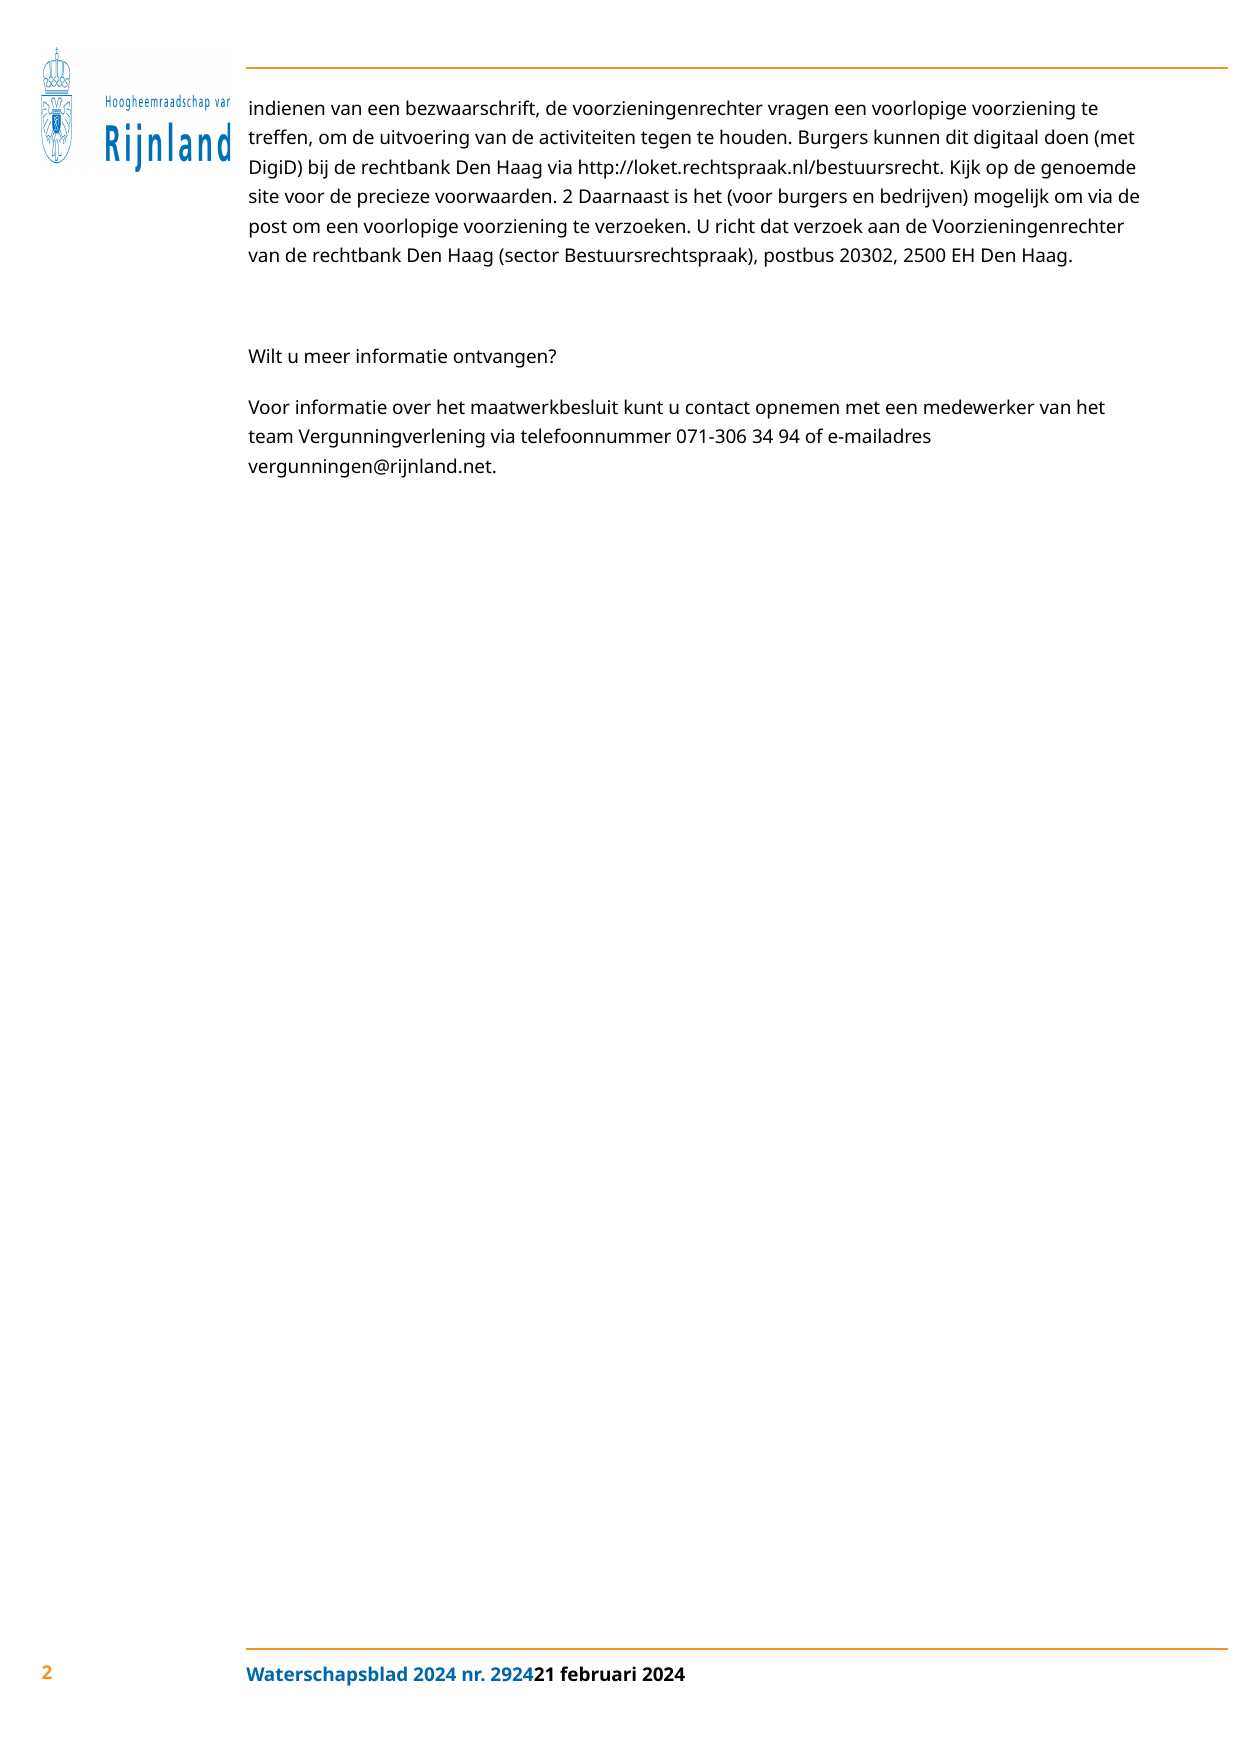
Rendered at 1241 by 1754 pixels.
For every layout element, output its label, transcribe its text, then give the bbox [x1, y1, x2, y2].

text Voor informatie over het maatwerkbesluit kunt u contact opnemen met een medewerker van het team Vergunningverlening via telefoonnummer 071-306 34 94 of e-mailadres vergunningen@rijnland.net. [248, 394, 1152, 479]
text Wilt u meer informatie ontvangen? [248, 343, 1152, 369]
picture [41, 47, 231, 172]
text indienen van een bezwaarschrift, de voorzieningenrechter vragen een voorlopige voorziening te treffen, om de uitvoering van de activiteiten tegen te houden. Burgers kunnen dit digitaal doen (met DigiD) bij de rechtbank Den Haag via http://loket.rechtspraak.nl/bestuursrecht. Kijk op de genoemde site voor de precieze voorwaarden. 2 Daarnaast is het (voor burgers en bedrijven) mogelijk om via de post om een voorlopige voorziening te verzoeken. U richt dat verzoek aan de Voorzieningenrechter van de rechtbank Den Haag (sector Bestuursrechtspraak), postbus 20302, 2500 EH Den Haag. [248, 95, 1152, 268]
